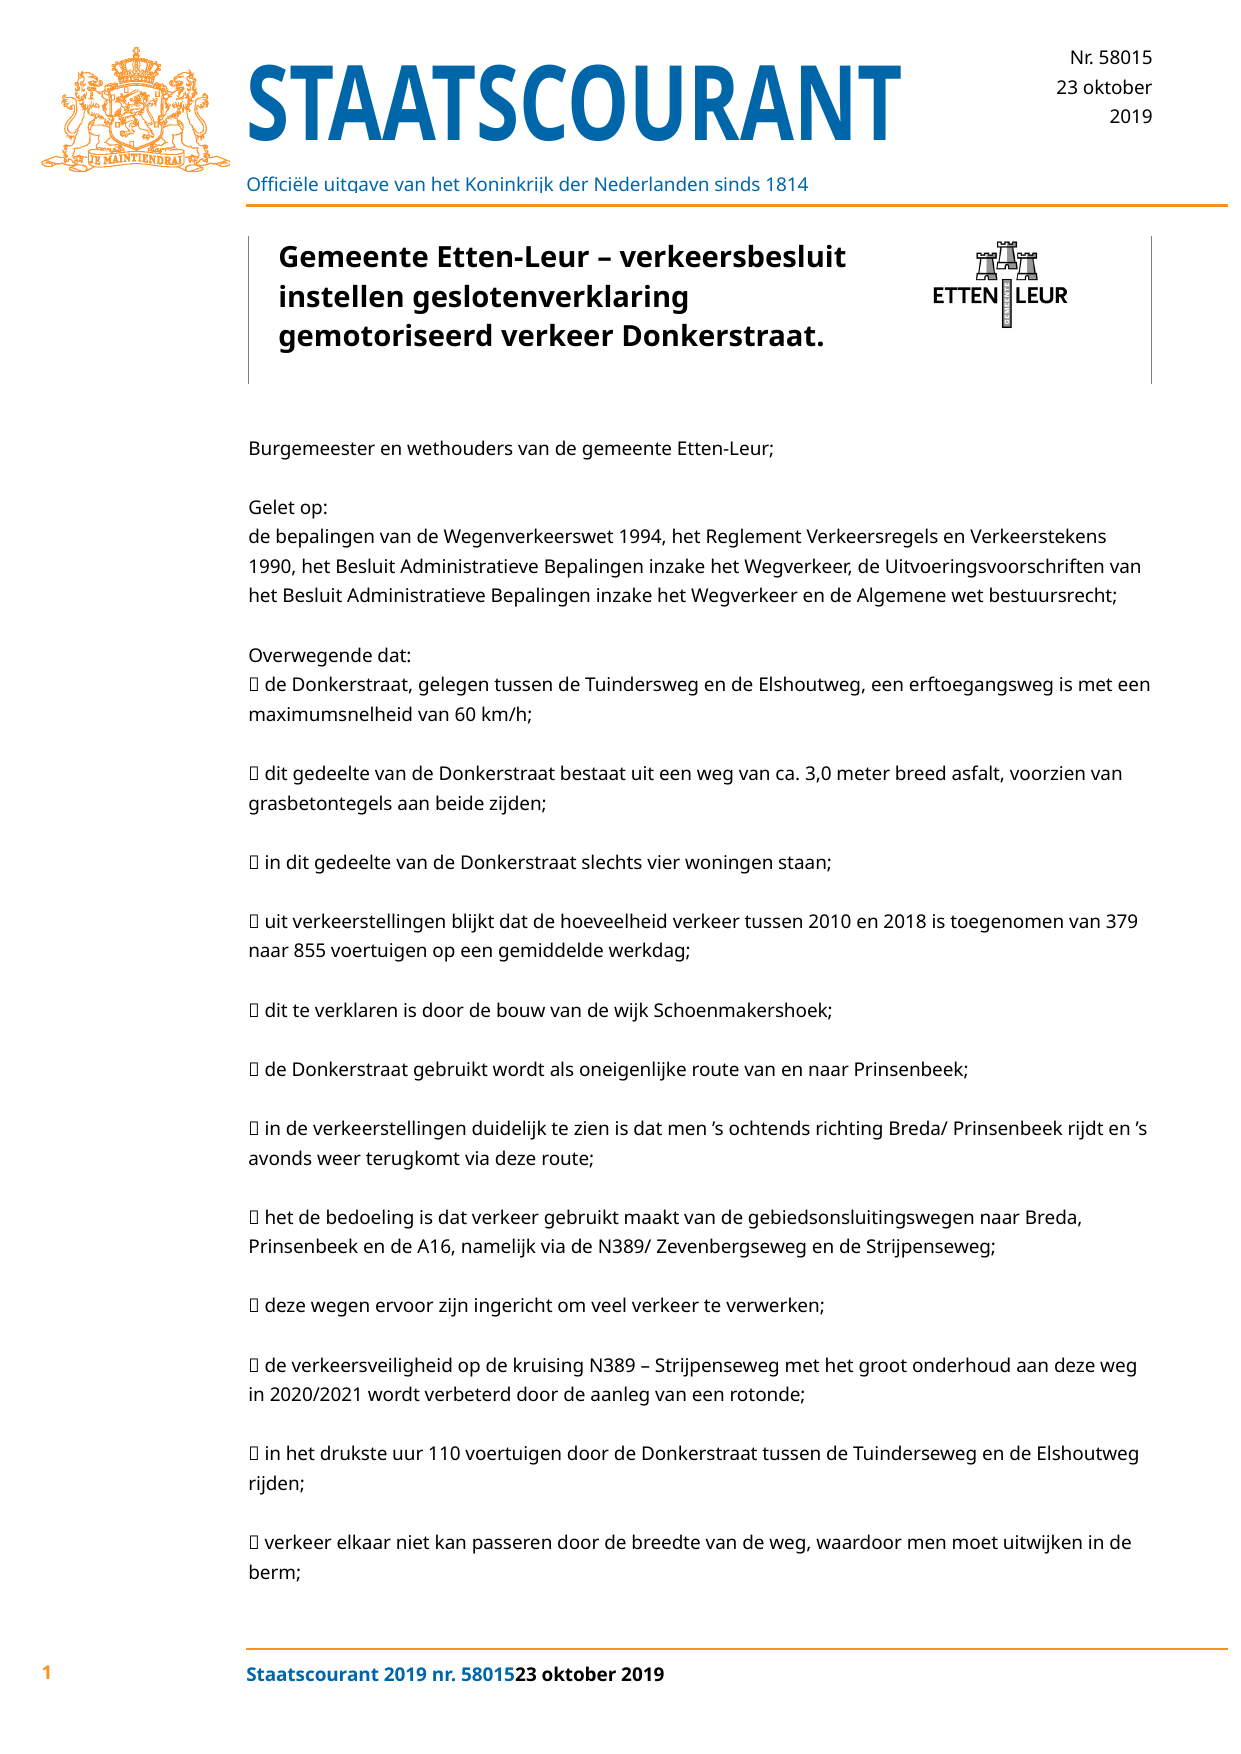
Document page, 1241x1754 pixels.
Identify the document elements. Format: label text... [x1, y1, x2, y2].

text  dit gedeelte van de Donkerstraat bestaat uit een weg van ca. 3,0 meter breed asfalt, voorzien van grasbetontegels aan beide zijden; [248, 760, 1152, 815]
picture [882, 236, 1119, 333]
text  het de bedoeling is dat verkeer gebruikt maakt van de gebiedsonsluitingswegen naar Breda, Prinsenbeek en de A16, namelijk via de N389/ Zevenbergseweg en de Strijpenseweg; [248, 1204, 1152, 1259]
text  in de verkeerstellingen duidelijk te zien is dat men ’s ochtends richting Breda/ Prinsenbeek rijdt en ’s avonds weer terugkomt via deze route; [248, 1115, 1152, 1170]
text  in het drukste uur 110 voertuigen door de Donkerstraat tussen de Tuinderseweg en de Elshoutweg rijden; [248, 1441, 1152, 1496]
text de bepalingen van de Wegenverkeerswet 1994, het Reglement Verkeersregels en Verkeerstekens 1990, het Besluit Administratieve Bepalingen inzake het Wegverkeer, de Uitvoeringsvoorschriften van het Besluit Administratieve Bepalingen inzake het Wegverkeer en de Algemene wet bestuursrecht; [248, 523, 1152, 608]
table_header Gemeente Etten-Leur – verkeersbesluit instellen geslotenverklaring gemotoriseerd verkeer Donkerstraat. [249, 236, 850, 384]
text  verkeer elkaar niet kan passeren door de breedte van de weg, waardoor men moet uitwijken in de berm; [248, 1529, 1152, 1584]
picture [41, 47, 231, 172]
text  de Donkerstraat, gelegen tussen de Tuindersweg en de Elshoutweg, een erftoegangsweg is met een maximumsnelheid van 60 km/h; [248, 671, 1152, 727]
text Burgemeester en wethouders van de gemeente Etten-Leur; [248, 435, 1152, 460]
text Gelet op: [248, 494, 1152, 519]
text  in dit gedeelte van de Donkerstraat slechts vier woningen staan; [248, 849, 1152, 874]
text  de Donkerstraat gebruikt wordt als oneigenlijke route van en naar Prinsenbeek; [248, 1056, 1152, 1082]
text Overwegende dat: [248, 642, 1152, 667]
text  de verkeersveiligheid op de kruising N389 – Strijpenseweg met het groot onderhoud aan deze weg in 2020/2021 wordt verbeterd door de aanleg van een rotonde; [248, 1352, 1152, 1407]
text  deze wegen ervoor zijn ingericht om veel verkeer te verwerken; [248, 1293, 1152, 1318]
table_header [850, 333, 1151, 384]
table_header [1119, 236, 1151, 332]
table_header [850, 236, 882, 332]
text  dit te verklaren is door de bouw van de wijk Schoenmakershoek; [248, 997, 1152, 1022]
text  uit verkeerstellingen blijkt dat de hoeveelheid verkeer tussen 2010 en 2018 is toegenomen van 379 naar 855 voertuigen op een gemiddelde werkdag; [248, 908, 1152, 963]
